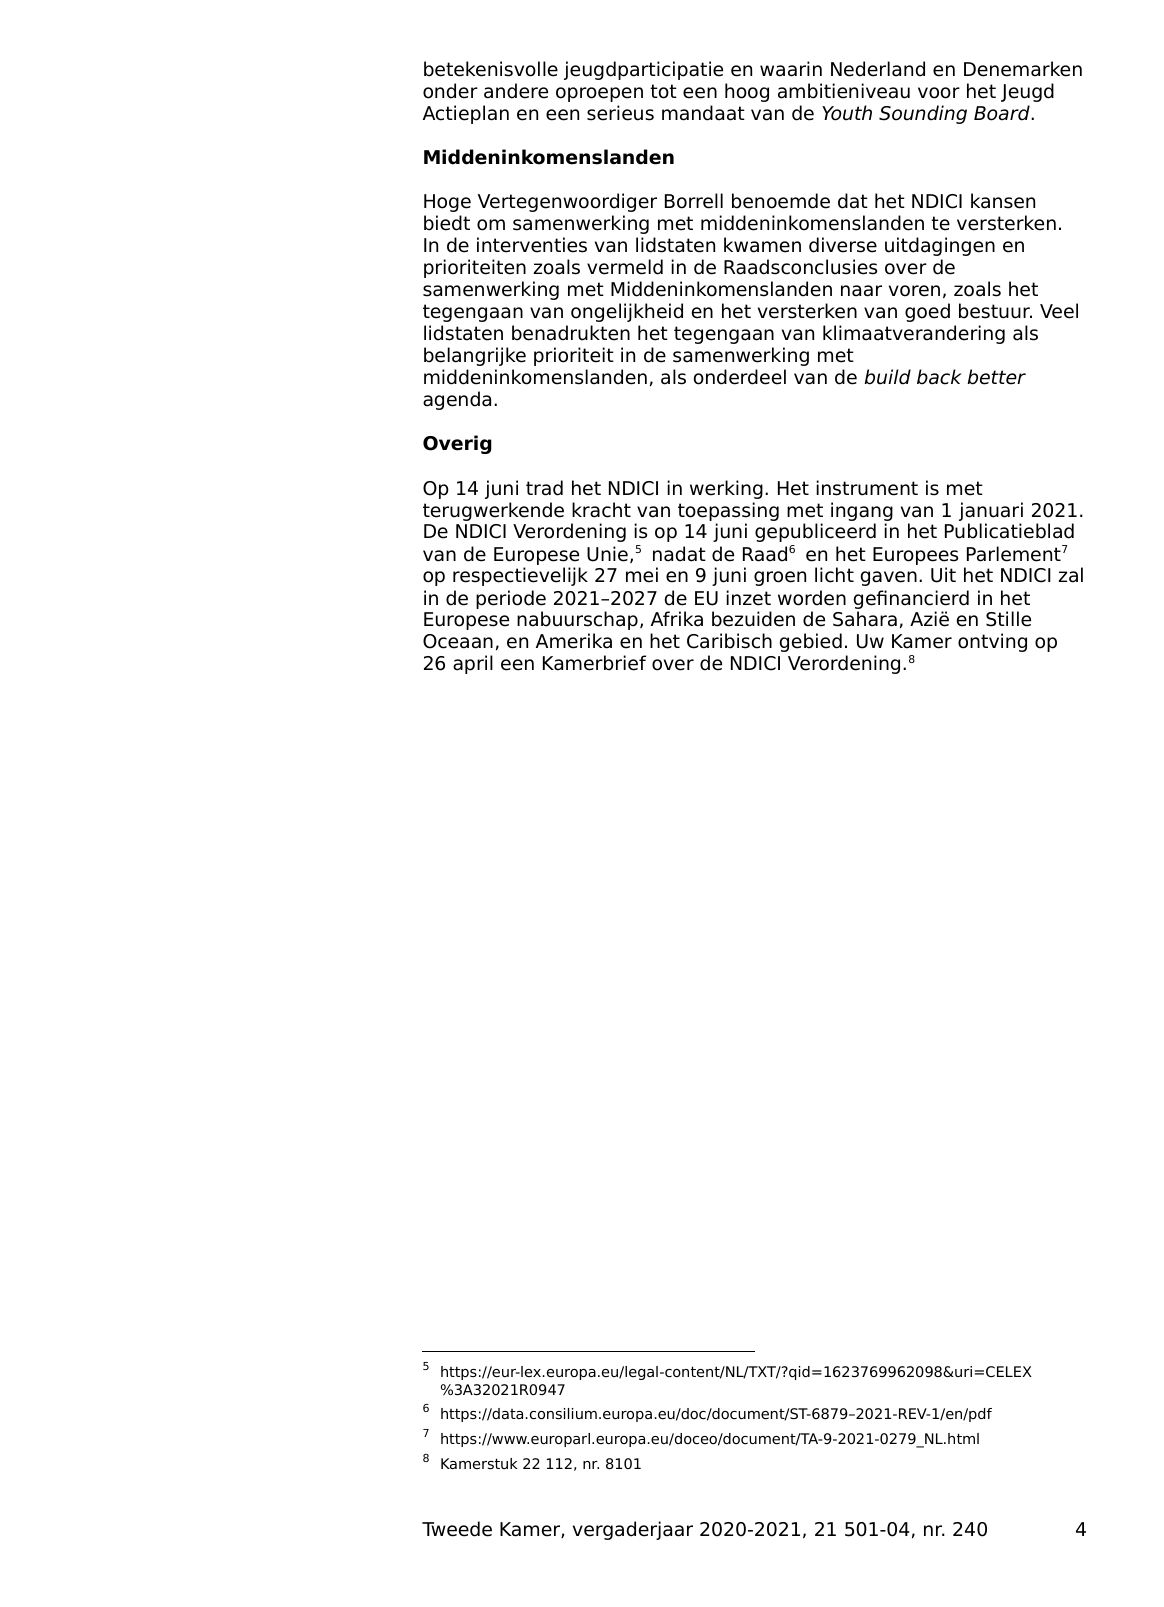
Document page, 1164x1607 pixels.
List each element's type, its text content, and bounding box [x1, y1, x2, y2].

text Op 14 juni trad het NDICI in werking. Het instrument is met terugwerkende kracht van toepassing met ingang van 1 januari 2021. De NDICI Verordening is op 14 juni gepubliceerd in het Publicatieblad van de Europese Unie, nadat de Raad en het Europees Parlement op respectievelijk 27 mei en 9 juni groen licht gaven. Uit het NDICI zal in de periode 2021–2027 de EU inzet worden gefinancierd in het Europese nabuurschap, Afrika bezuiden de Sahara, Azië en Stille Oceaan, en Amerika en het Caribisch gebied. Uw Kamer ontving op 26 april een Kamerbrief over de NDICI Verordening. [422, 477, 1087, 675]
subtitle Middeninkomenslanden [422, 147, 1087, 169]
text Hoge Vertegenwoordiger Borrell benoemde dat het NDICI kansen biedt om samenwerking met middeninkomenslanden te versterken. In de interventies van lidstaten kwamen diverse uitdagingen en prioriteiten zoals vermeld in de Raadsconclusies over de samenwerking met Middeninkomenslanden naar voren, zoals het tegengaan van ongelijkheid en het versterken van goed bestuur. Veel lidstaten benadrukten het tegengaan van klimaatverandering als belangrijke prioriteit in de samenwerking met middeninkomenslanden, als onderdeel van de build back better agenda. [422, 191, 1087, 411]
text https://www.europarl.europa.eu/doceo/document/TA-9-2021-0279_NL.html [422, 1427, 1087, 1449]
text Kamerstuk 22 112, nr. 8101 [422, 1452, 1087, 1474]
text https://eur-lex.europa.eu/legal-content/NL/TXT/?qid=1623769962098&uri=CELEX%3A32021R0947 [422, 1360, 1087, 1399]
subtitle Overig [422, 433, 1087, 455]
text https://data.consilium.europa.eu/doc/document/ST-6879–2021-REV-1/en/pdf [422, 1402, 1087, 1424]
text betekenisvolle jeugdparticipatie en waarin Nederland en Denemarken onder andere oproepen tot een hoog ambitieniveau voor het Jeugd Actieplan en een serieus mandaat van de Youth Sounding Board. [422, 59, 1087, 125]
